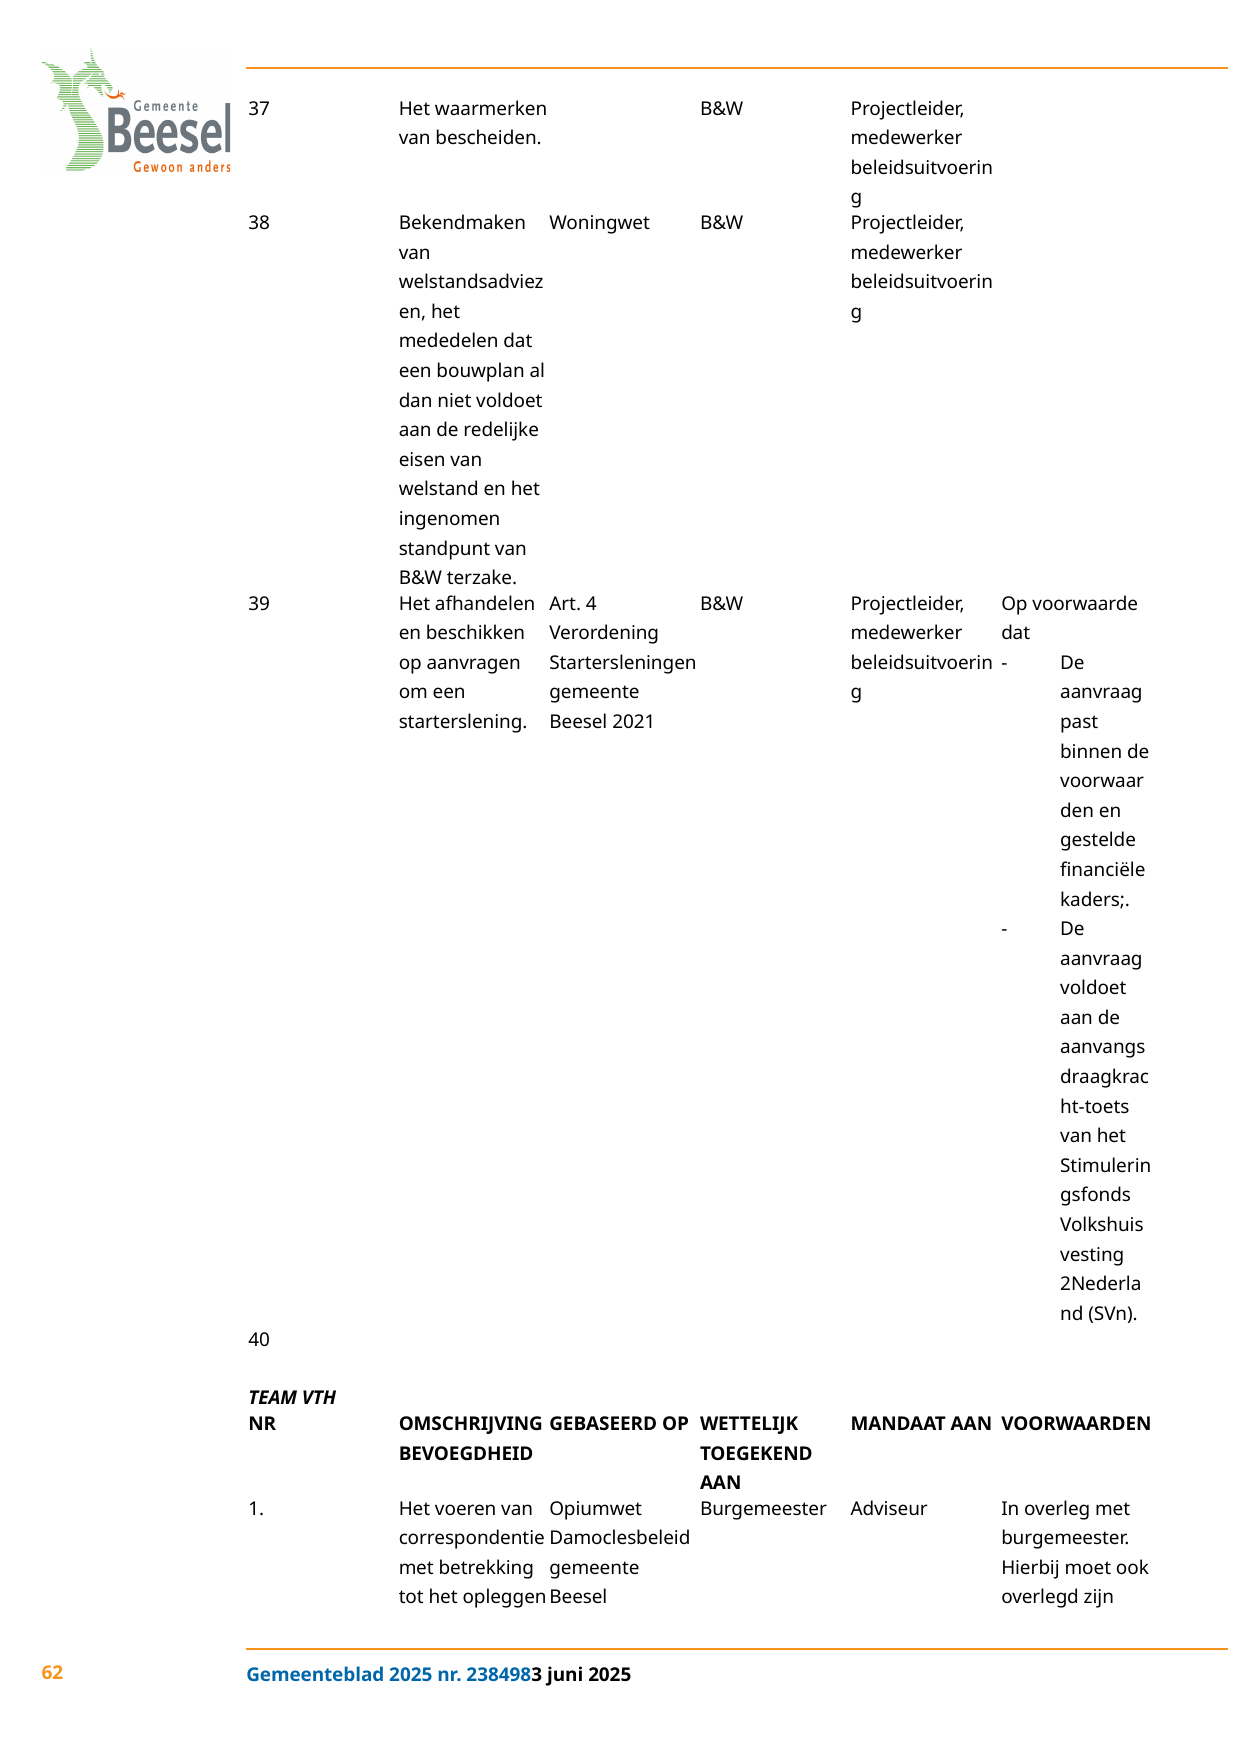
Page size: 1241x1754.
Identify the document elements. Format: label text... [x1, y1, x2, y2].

table_cell Projectleider, medewerker beleidsuitvoering [850, 209, 1001, 590]
table_cell [549, 95, 700, 209]
table_cell Woningwet [549, 209, 700, 590]
table_cell WETTELIJK TOEGEKEND AAN [700, 1410, 850, 1495]
table_cell Projectleider, medewerker beleidsuitvoering [850, 590, 1001, 1326]
table_cell 1. [248, 1495, 398, 1609]
table_cell [1001, 1326, 1152, 1351]
table_cell B&W [700, 95, 850, 209]
table_cell Het afhandelen en beschikken op aanvragen om een starterslening. [399, 590, 549, 1326]
table_cell Het voeren van correspondentie met betrekking tot het opleggen [399, 1495, 549, 1609]
table_cell VOORWAARDEN [1001, 1410, 1152, 1495]
table_cell OMSCHRIJVING BEVOEGDHEID [399, 1410, 549, 1495]
table_cell Bekendmaken van welstandsadviezen, het mededelen dat een bouwplan al dan niet voldoet aan de redelijke eisen van welstand en het ingenomen standpunt van B&W terzake. [399, 209, 549, 590]
table_cell Art. 4 Verordening Startersleningen gemeente Beesel 2021 [549, 590, 700, 1326]
table_cell B&W [700, 590, 850, 1326]
table_cell GEBASEERD OP [549, 1410, 700, 1495]
table_cell Opiumwet Damoclesbeleid gemeente Beesel [549, 1495, 700, 1609]
table_cell 40 [248, 1326, 398, 1351]
table_cell [549, 1326, 700, 1351]
table_cell [850, 1326, 1001, 1351]
table_cell In overleg met burgemeester. Hierbij moet ook overlegd zijn [1001, 1495, 1152, 1609]
table_cell 38 [248, 209, 398, 590]
table_cell [1001, 209, 1152, 590]
table_cell Het waarmerken van bescheiden. [399, 95, 549, 209]
table_cell NR [248, 1410, 398, 1495]
table_cell [1001, 95, 1152, 209]
table_cell 39 [248, 590, 398, 1326]
table_header TEAM VTH [248, 1384, 1152, 1410]
table_cell Adviseur [850, 1495, 1001, 1609]
table_cell [700, 1326, 850, 1351]
table_cell Projectleider, medewerker beleidsuitvoering [850, 95, 1001, 209]
table_cell Op voorwaarde dat De aanvraag past binnen de voorwaarden en gestelde financiële kaders;. De aanvraag voldoet aan de aanvangsdraagkracht-toets van het Stimuleringsfonds Volkshuisvesting 2Nederland (SVn). [1001, 590, 1152, 1326]
table_cell [399, 1326, 549, 1351]
table_cell 37 [248, 95, 398, 209]
table_cell Burgemeester [700, 1495, 850, 1609]
table_cell B&W [700, 209, 850, 590]
table_cell MANDAAT AAN [850, 1410, 1001, 1495]
picture [41, 47, 231, 172]
